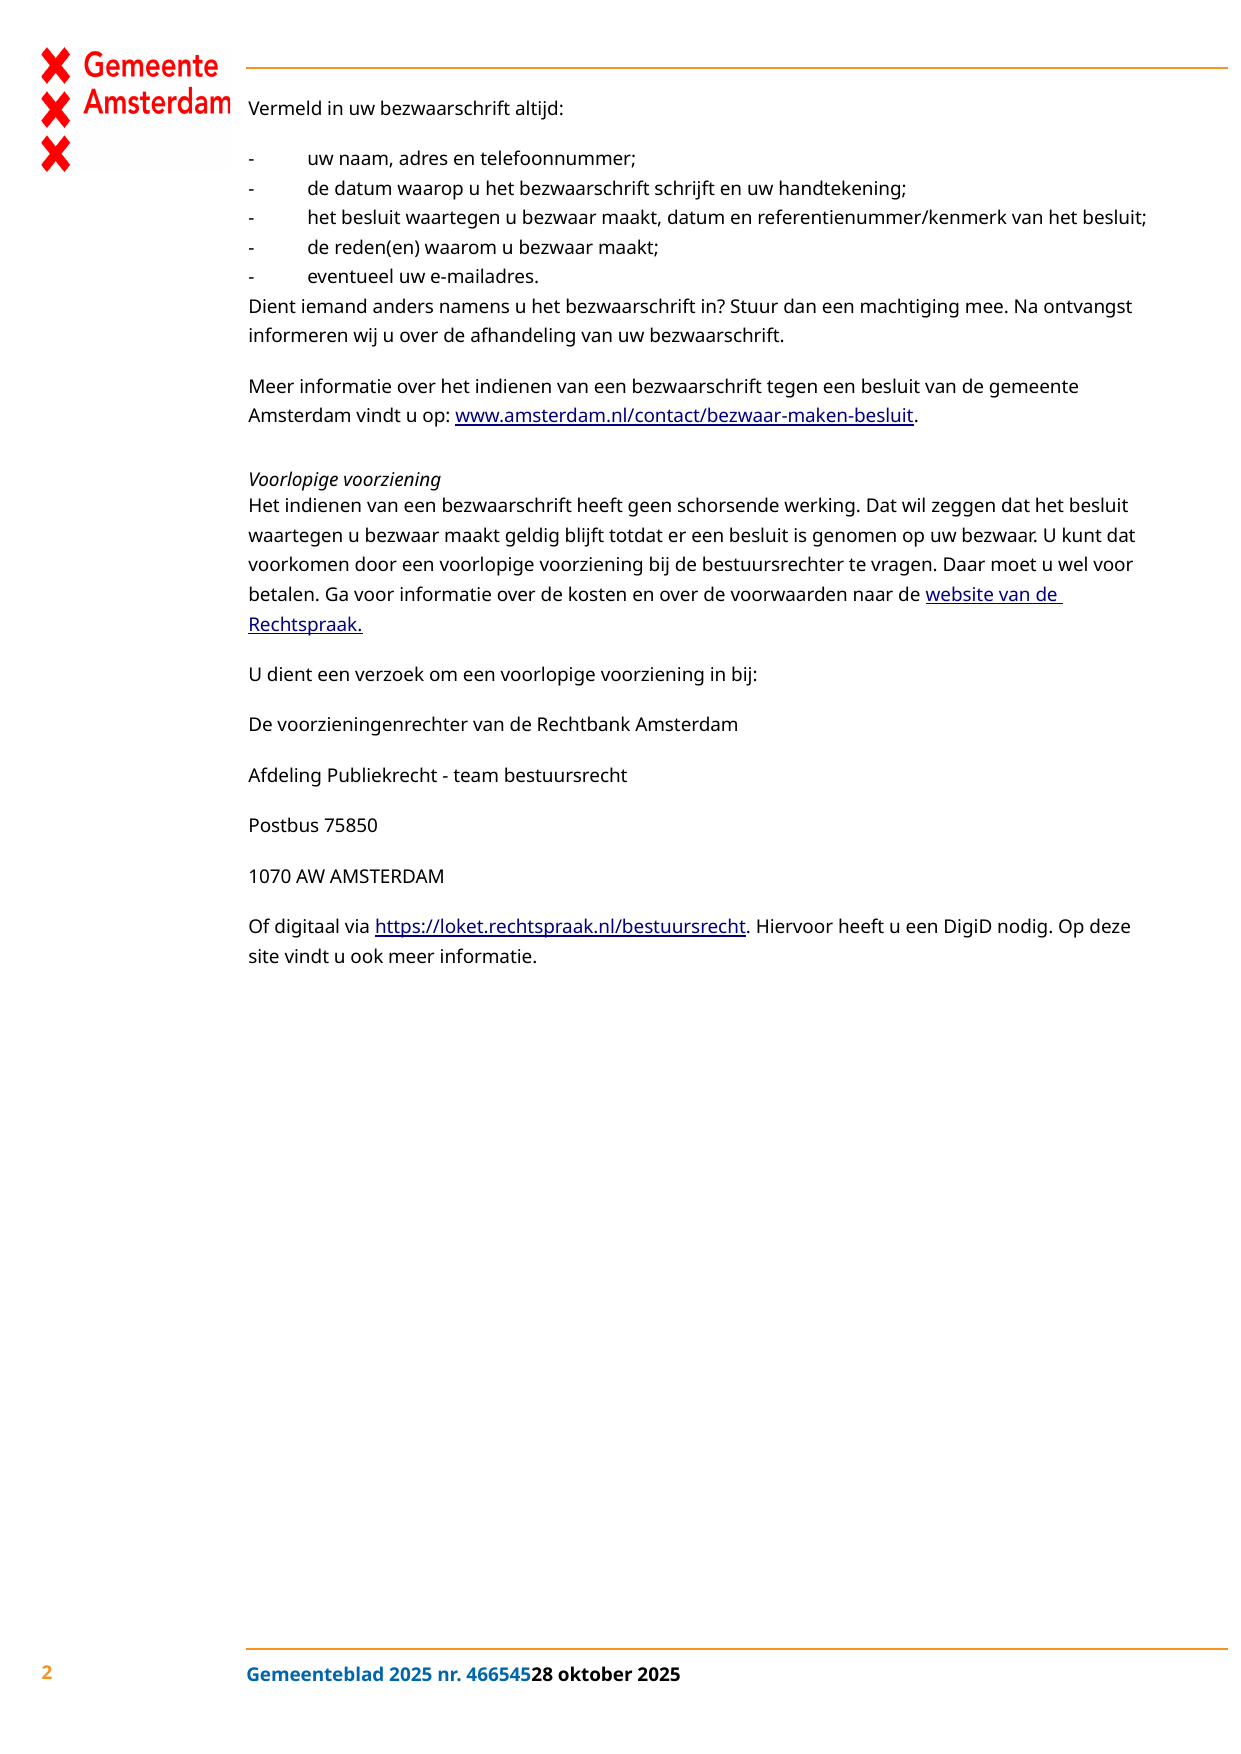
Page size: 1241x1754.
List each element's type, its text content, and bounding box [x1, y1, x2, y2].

text Vermeld in uw bezwaarschrift altijd: [248, 95, 1152, 121]
text 1070 AW AMSTERDAM [248, 863, 1152, 888]
text Postbus 75850 [248, 812, 1152, 838]
text U dient een verzoek om een voorlopige voorziening in bij: [248, 661, 1152, 687]
list de datum waarop u het bezwaarschrift schrijft en uw handtekening; [248, 175, 1152, 201]
picture [41, 47, 231, 172]
text Voorlopige voorziening [248, 467, 1152, 492]
text Dient iemand anders namens u het bezwaarschrift in? Stuur dan een machtiging mee. Na ontvangst informeren wij u over de afhandeling van uw bezwaarschrift. [248, 293, 1152, 348]
list het besluit waartegen u bezwaar maakt, datum en referentienummer/kenmerk van het besluit; [248, 204, 1152, 230]
text Het indienen van een bezwaarschrift heeft geen schorsende werking. Dat wil zeggen dat het besluit waartegen u bezwaar maakt geldig blijft totdat er een besluit is genomen op uw bezwaar. U kunt dat voorkomen door een voorlopige voorziening bij de bestuursrechter te vragen. Daar moet u wel voor betalen. Ga voor informatie over de kosten en over de voorwaarden naar de website van de Rechtspraak. [248, 492, 1152, 636]
list de reden(en) waarom u bezwaar maakt; [248, 234, 1152, 260]
text De voorzieningenrechter van de Rechtbank Amsterdam [248, 712, 1152, 737]
text Of digitaal via https://loket.rechtspraak.nl/bestuursrecht. Hiervoor heeft u een DigiD nodig. Op deze site vindt u ook meer informatie. [248, 913, 1152, 968]
text Meer informatie over het indienen van een bezwaarschrift tegen een besluit van de gemeente Amsterdam vindt u op: www.amsterdam.nl/contact/bezwaar-maken-besluit. [248, 373, 1152, 428]
text Afdeling Publiekrecht - team bestuursrecht [248, 762, 1152, 788]
list eventueel uw e-mailadres. [248, 263, 1152, 289]
list uw naam, adres en telefoonnummer; [248, 145, 1152, 171]
